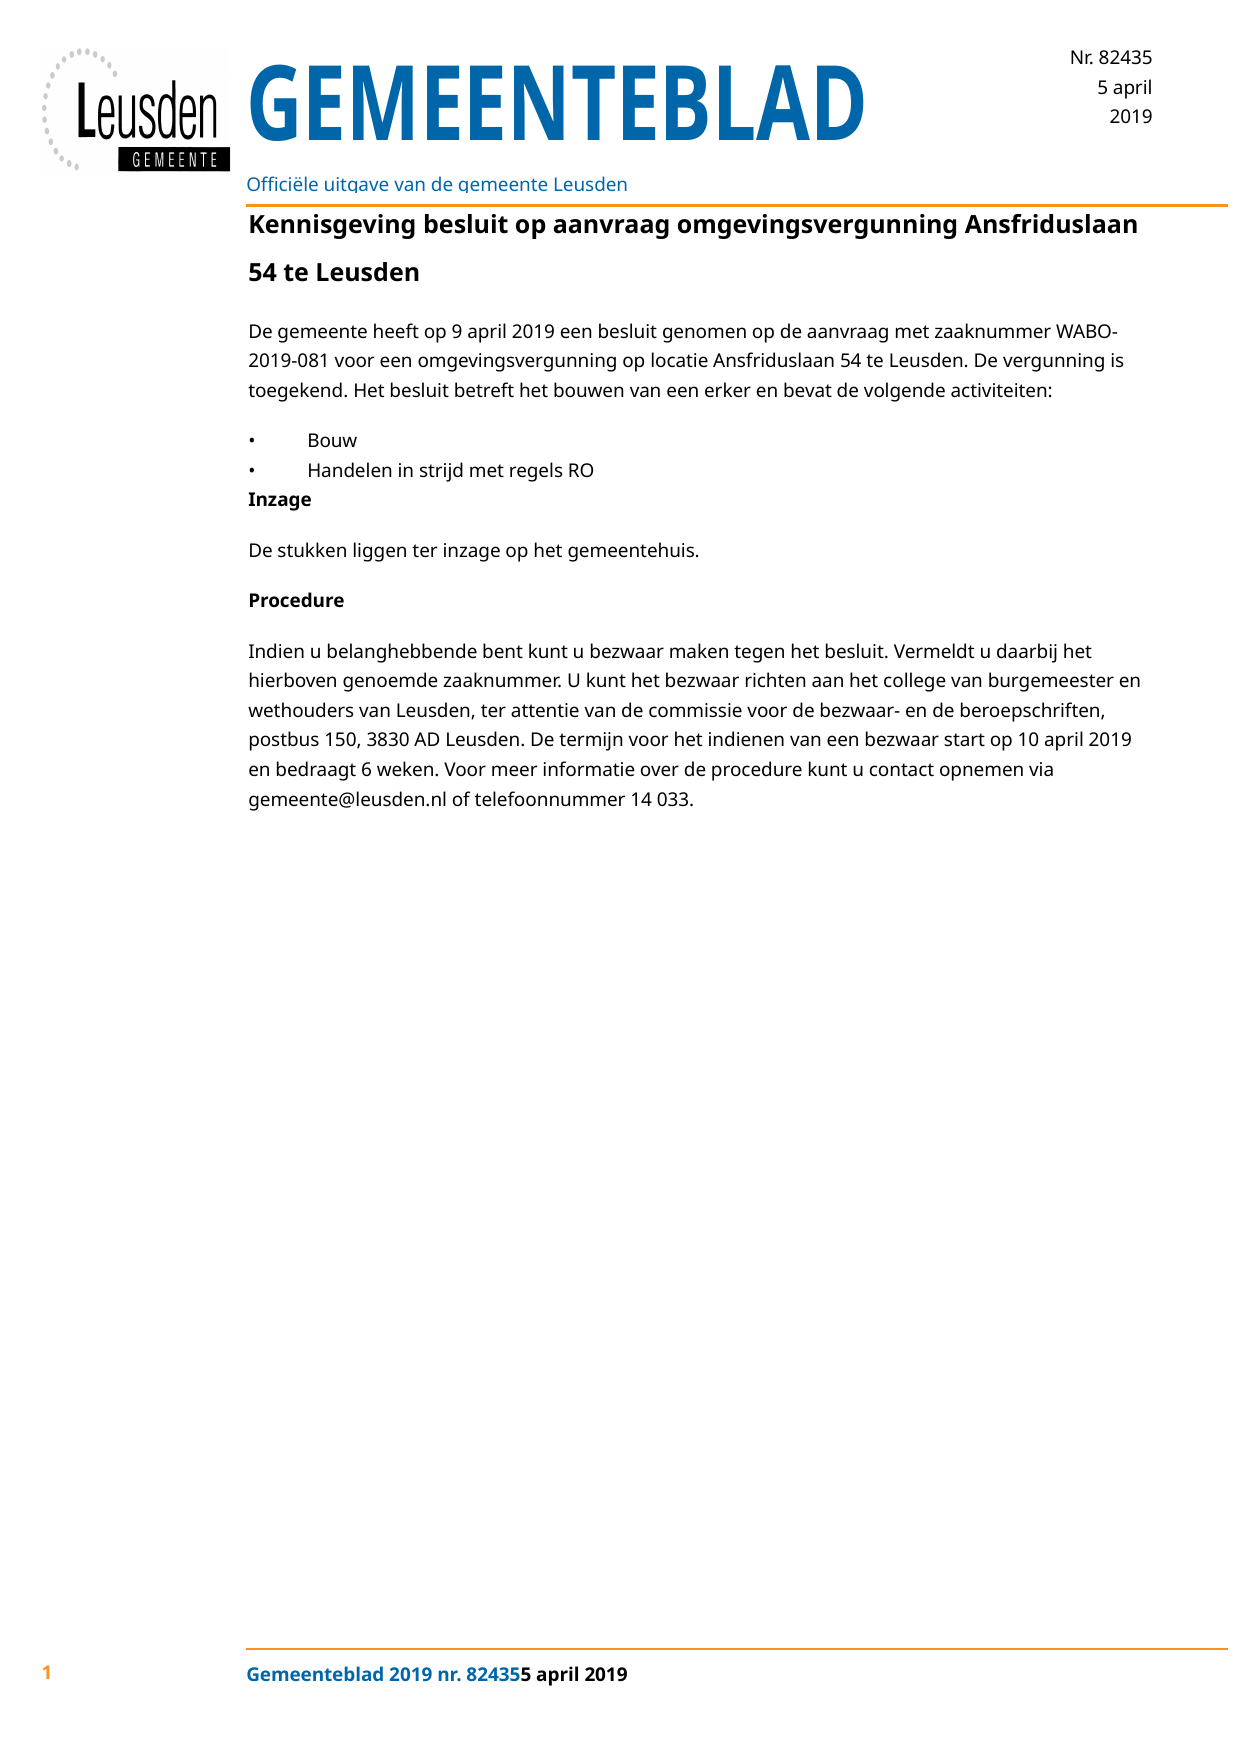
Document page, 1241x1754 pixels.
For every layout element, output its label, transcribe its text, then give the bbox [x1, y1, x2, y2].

text Procedure [248, 587, 1152, 613]
list Handelen in strijd met regels RO [248, 457, 1152, 483]
list Bouw [248, 427, 1152, 453]
text Inzage [248, 487, 1152, 512]
text De gemeente heeft op 9 april 2019 een besluit genomen op de aanvraag met zaaknummer WABO-2019-081 voor een omgevingsvergunning op locatie Ansfriduslaan 54 te Leusden. De vergunning is toegekend. Het besluit betreft het bouwen van een erker en bevat de volgende activiteiten: [248, 318, 1152, 403]
picture [41, 47, 231, 172]
text Indien u belanghebbende bent kunt u bezwaar maken tegen het besluit. Vermeldt u daarbij het hierboven genoemde zaaknummer. U kunt het bezwaar richten aan het college van burgemeester en wethouders van Leusden, ter attentie van de commissie voor de bezwaar- en de beroepschriften, postbus 150, 3830 AD Leusden. De termijn voor het indienen van een bezwaar start op 10 april 2019 en bedraagt 6 weken. Voor meer informatie over de procedure kunt u contact opnemen via gemeente@leusden.nl of telefoonnummer 14 033. [248, 638, 1152, 812]
text Kennisgeving besluit op aanvraag omgevingsvergunning Ansfriduslaan 54 te Leusden [248, 207, 1152, 288]
text De stukken liggen ter inzage op het gemeentehuis. [248, 537, 1152, 563]
